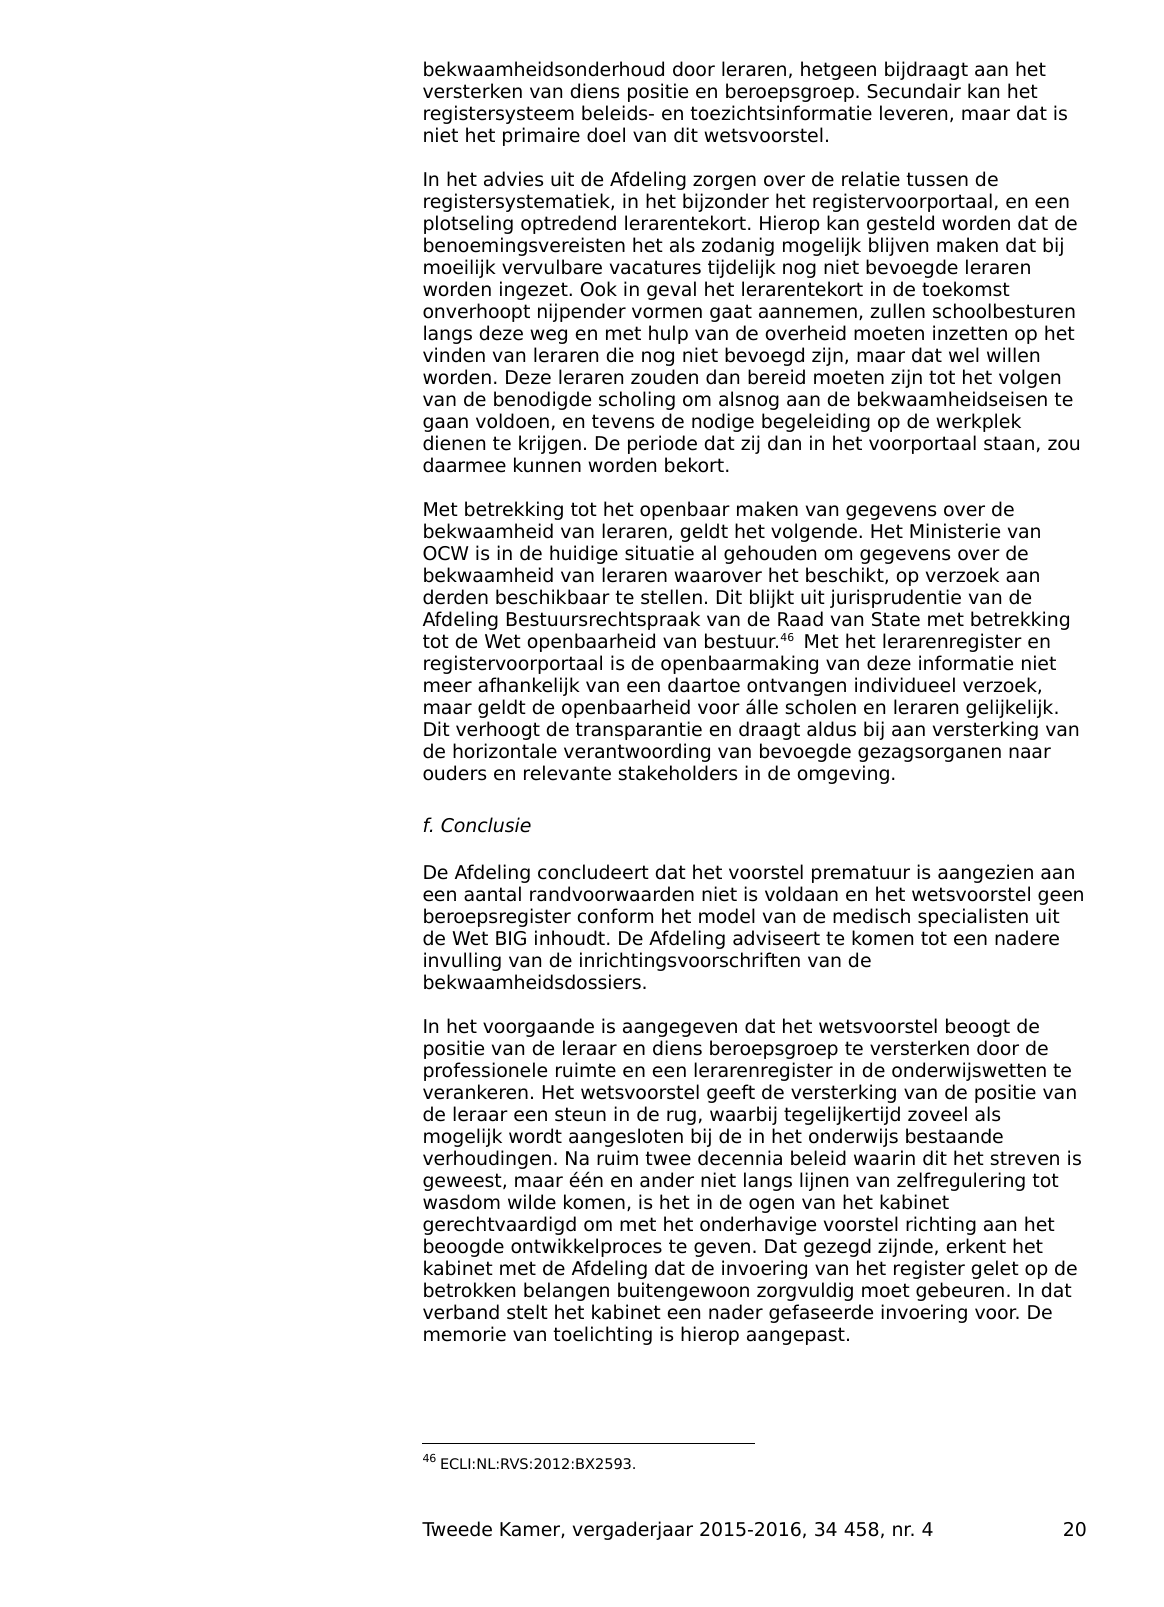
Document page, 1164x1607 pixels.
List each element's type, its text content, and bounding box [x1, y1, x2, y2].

text In het voorgaande is aangegeven dat het wetsvoorstel beoogt de positie van de leraar en diens beroepsgroep te versterken door de professionele ruimte en een lerarenregister in de onderwijswetten te verankeren. Het wetsvoorstel geeft de versterking van de positie van de leraar een steun in de rug, waarbij tegelijkertijd zoveel als mogelijk wordt aangesloten bij de in het onderwijs bestaande verhoudingen. Na ruim twee decennia beleid waarin dit het streven is geweest, maar één en ander niet langs lijnen van zelfregulering tot wasdom wilde komen, is het in de ogen van het kabinet gerechtvaardigd om met het onderhavige voorstel richting aan het beoogde ontwikkelproces te geven. Dat gezegd zijnde, erkent het kabinet met de Afdeling dat de invoering van het register gelet op de betrokken belangen buitengewoon zorgvuldig moet gebeuren. In dat verband stelt het kabinet een nader gefaseerde invoering voor. De memorie van toelichting is hierop aangepast. [422, 1016, 1087, 1346]
text bekwaamheidsonderhoud door leraren, hetgeen bijdraagt aan het versterken van diens positie en beroepsgroep. Secundair kan het registersysteem beleids- en toezichtsinformatie leveren, maar dat is niet het primaire doel van dit wetsvoorstel. [422, 59, 1087, 147]
text Met betrekking tot het openbaar maken van gegevens over de bekwaamheid van leraren, geldt het volgende. Het Ministerie van OCW is in de huidige situatie al gehouden om gegevens over de bekwaamheid van leraren waarover het beschikt, op verzoek aan derden beschikbaar te stellen. Dit blijkt uit jurisprudentie van de Afdeling Bestuursrechtspraak van de Raad van State met betrekking tot de Wet openbaarheid van bestuur. Met het lerarenregister en registervoorportaal is de openbaarmaking van deze informatie niet meer afhankelijk van een daartoe ontvangen individueel verzoek, maar geldt de openbaarheid voor álle scholen en leraren gelijkelijk. Dit verhoogt de transparantie en draagt aldus bij aan versterking van de horizontale verantwoording van bevoegde gezagsorganen naar ouders en relevante stakeholders in de omgeving. [422, 499, 1087, 785]
subtitle f. Conclusie [422, 815, 1087, 837]
text De Afdeling concludeert dat het voorstel prematuur is aangezien aan een aantal randvoorwaarden niet is voldaan en het wetsvoorstel geen beroepsregister conform het model van de medisch specialisten uit de Wet BIG inhoudt. De Afdeling adviseert te komen tot een nadere invulling van de inrichtingsvoorschriften van de bekwaamheidsdossiers. [422, 862, 1087, 994]
text In het advies uit de Afdeling zorgen over de relatie tussen de registersystematiek, in het bijzonder het registervoorportaal, en een plotseling optredend lerarentekort. Hierop kan gesteld worden dat de benoemingsvereisten het als zodanig mogelijk blijven maken dat bij moeilijk vervulbare vacatures tijdelijk nog niet bevoegde leraren worden ingezet. Ook in geval het lerarentekort in de toekomst onverhoopt nijpender vormen gaat aannemen, zullen schoolbesturen langs deze weg en met hulp van de overheid moeten inzetten op het vinden van leraren die nog niet bevoegd zijn, maar dat wel willen worden. Deze leraren zouden dan bereid moeten zijn tot het volgen van de benodigde scholing om alsnog aan de bekwaamheidseisen te gaan voldoen, en tevens de nodige begeleiding op de werkplek dienen te krijgen. De periode dat zij dan in het voorportaal staan, zou daarmee kunnen worden bekort. [422, 169, 1087, 477]
text ECLI:NL:RVS:2012:BX2593. [422, 1452, 1087, 1474]
